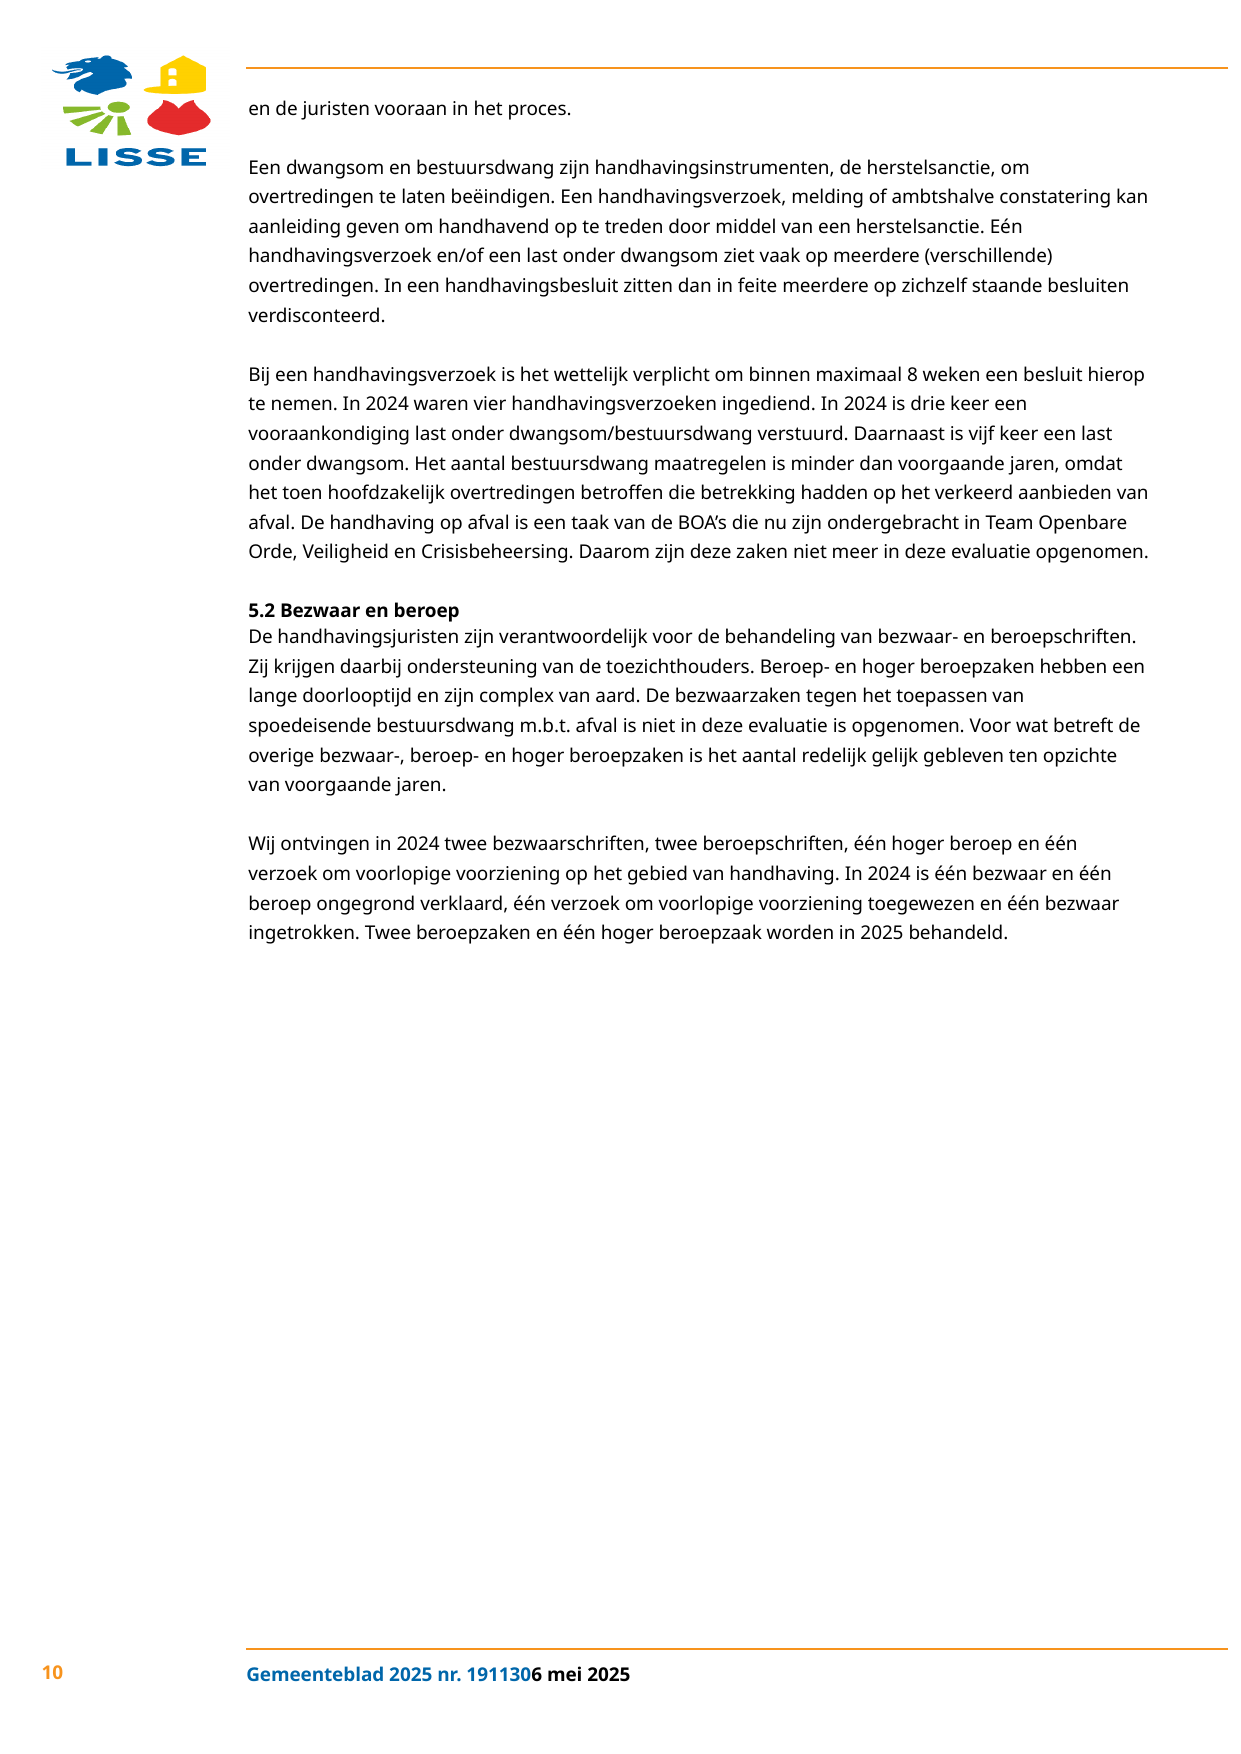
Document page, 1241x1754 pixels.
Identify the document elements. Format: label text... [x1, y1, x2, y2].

text De handhavingsjuristen zijn verantwoordelijk voor de behandeling van bezwaar- en beroepschriften. Zij krijgen daarbij ondersteuning van de toezichthouders. Beroep- en hoger beroepzaken hebben een lange doorlooptijd en zijn complex van aard. De bezwaarzaken tegen het toepassen van spoedeisende bestuursdwang m.b.t. afval is niet in deze evaluatie is opgenomen. Voor wat betreft de overige bezwaar-, beroep- en hoger beroepzaken is het aantal redelijk gelijk gebleven ten opzichte van voorgaande jaren. [248, 623, 1152, 797]
text Een dwangsom en bestuursdwang zijn handhavingsinstrumenten, de herstelsanctie, om overtredingen te laten beëindigen. Een handhavingsverzoek, melding of ambtshalve constatering kan aanleiding geven om handhavend op te treden door middel van een herstelsanctie. Eén handhavingsverzoek en/of een last onder dwangsom ziet vaak op meerdere (verschillende) overtredingen. In een handhavingsbesluit zitten dan in feite meerdere op zichzelf staande besluiten verdisconteerd. [248, 154, 1152, 328]
text Wij ontvingen in 2024 twee bezwaarschriften, twee beroepschriften, één hoger beroep en één verzoek om voorlopige voorziening op het gebied van handhaving. In 2024 is één bezwaar en één beroep ongegrond verklaard, één verzoek om voorlopige voorziening toegewezen en één bezwaar ingetrokken. Twee beroepzaken en één hoger beroepzaak worden in 2025 behandeld. [248, 831, 1152, 945]
picture [41, 47, 231, 172]
text Bij een handhavingsverzoek is het wettelijk verplicht om binnen maximaal 8 weken een besluit hierop te nemen. In 2024 waren vier handhavingsverzoeken ingediend. In 2024 is drie keer een vooraankondiging last onder dwangsom/bestuursdwang verstuurd. Daarnaast is vijf keer een last onder dwangsom. Het aantal bestuursdwang maatregelen is minder dan voorgaande jaren, omdat het toen hoofdzakelijk overtredingen betroffen die betrekking hadden op het verkeerd aanbieden van afval. De handhaving op afval is een taak van de BOA’s die nu zijn ondergebracht in Team Openbare Orde, Veiligheid en Crisisbeheersing. Daarom zijn deze zaken niet meer in deze evaluatie opgenomen. [248, 361, 1152, 564]
text en de juristen vooraan in het proces. [248, 95, 1152, 121]
text 5.2 Bezwaar en beroep [248, 598, 1152, 623]
